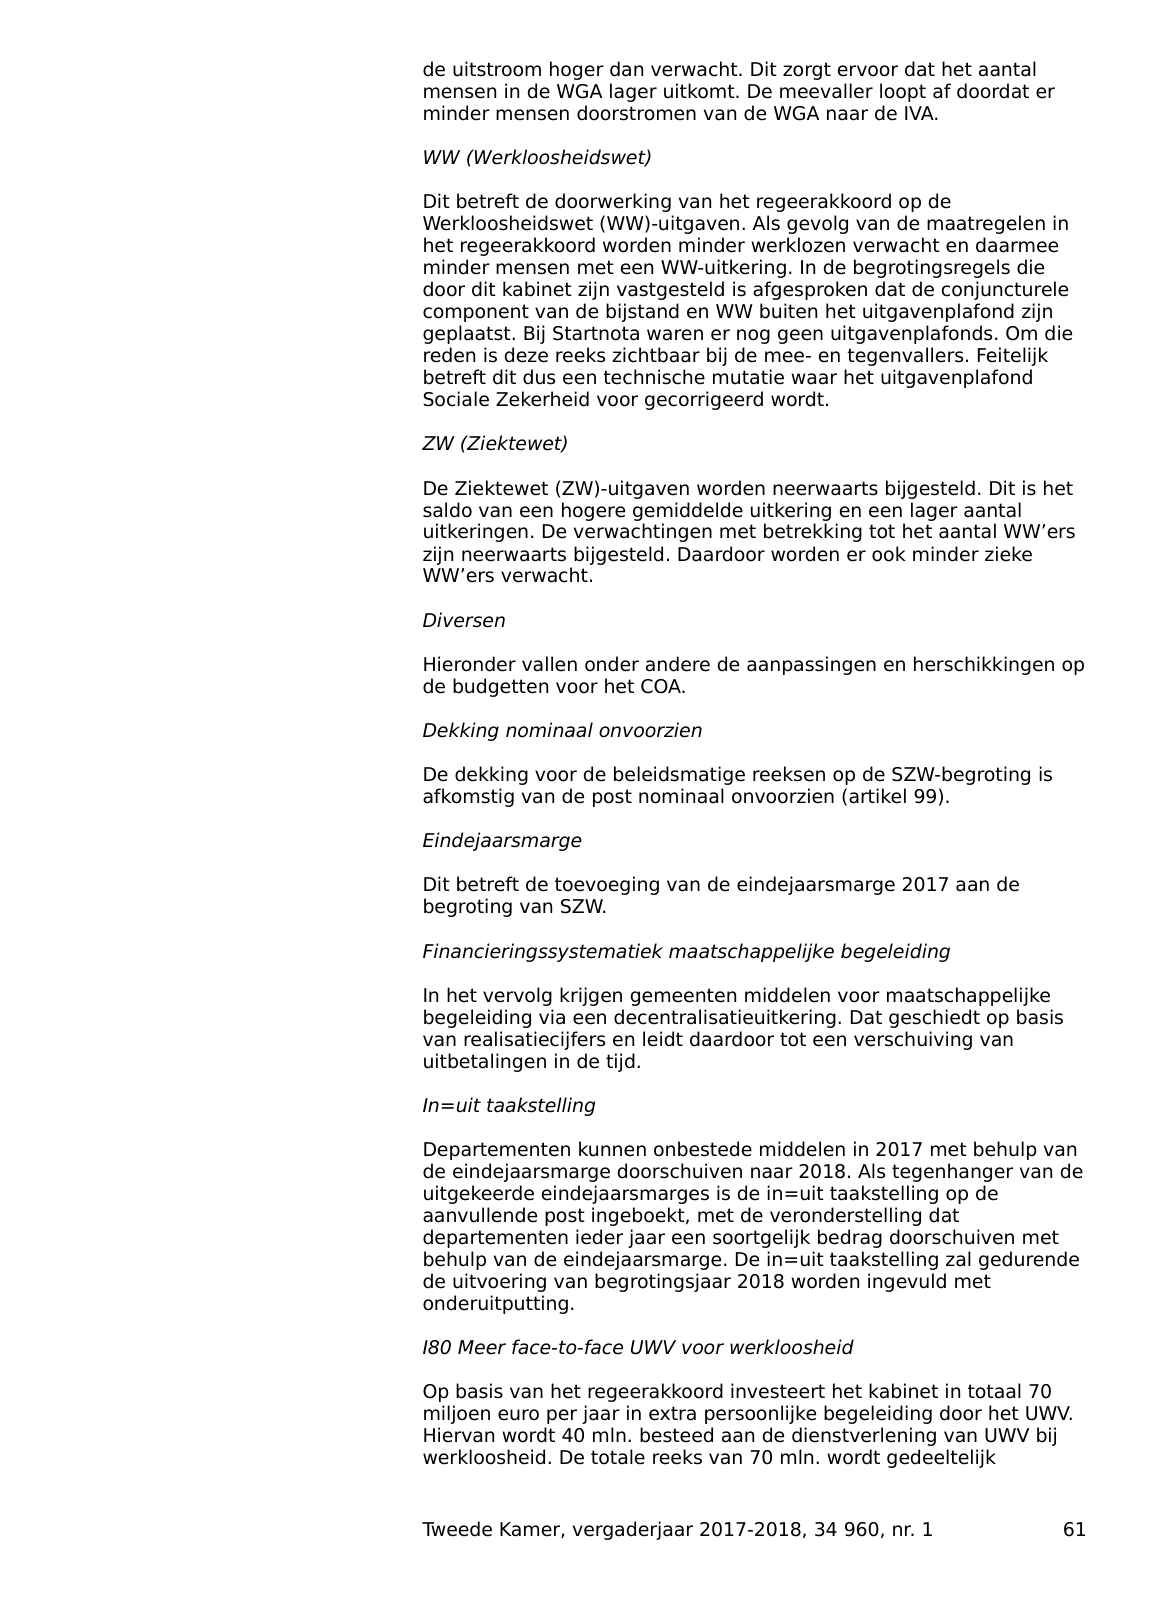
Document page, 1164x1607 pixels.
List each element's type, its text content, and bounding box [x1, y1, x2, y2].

subtitle I80 Meer face-to-face UWV voor werkloosheid [422, 1337, 1087, 1359]
subtitle ZW (Ziektewet) [422, 433, 1087, 455]
text Departementen kunnen onbestede middelen in 2017 met behulp van de eindejaarsmarge doorschuiven naar 2018. Als tegenhanger van de uitgekeerde eindejaarsmarges is de in=uit taakstelling op de aanvullende post ingeboekt, met de veronderstelling dat departementen ieder jaar een soortgelijk bedrag doorschuiven met behulp van de eindejaarsmarge. De in=uit taakstelling zal gedurende de uitvoering van begrotingsjaar 2018 worden ingevuld met onderuitputting. [422, 1139, 1087, 1315]
text de uitstroom hoger dan verwacht. Dit zorgt ervoor dat het aantal mensen in de WGA lager uitkomt. De meevaller loopt af doordat er minder mensen doorstromen van de WGA naar de IVA. [422, 59, 1087, 125]
text Hieronder vallen onder andere de aanpassingen en herschikkingen op de budgetten voor het COA. [422, 654, 1087, 698]
text Op basis van het regeerakkoord investeert het kabinet in totaal 70 miljoen euro per jaar in extra persoonlijke begeleiding door het UWV. Hiervan wordt 40 mln. besteed aan de dienstverlening van UWV bij werkloosheid. De totale reeks van 70 mln. wordt gedeeltelijk [422, 1381, 1087, 1469]
subtitle Dekking nominaal onvoorzien [422, 720, 1087, 742]
text De Ziektewet (ZW)-uitgaven worden neerwaarts bijgesteld. Dit is het saldo van een hogere gemiddelde uitkering en een lager aantal uitkeringen. De verwachtingen met betrekking tot het aantal WW’ers zijn neerwaarts bijgesteld. Daardoor worden er ook minder zieke WW’ers verwacht. [422, 477, 1087, 587]
subtitle Diversen [422, 609, 1087, 632]
text De dekking voor de beleidsmatige reeksen op de SZW-begroting is afkomstig van de post nominaal onvoorzien (artikel 99). [422, 764, 1087, 808]
text Dit betreft de doorwerking van het regeerakkoord op de Werkloosheidswet (WW)-uitgaven. Als gevolg van de maatregelen in het regeerakkoord worden minder werklozen verwacht en daarmee minder mensen met een WW-uitkering. In de begrotingsregels die door dit kabinet zijn vastgesteld is afgesproken dat de conjuncturele component van de bijstand en WW buiten het uitgavenplafond zijn geplaatst. Bij Startnota waren er nog geen uitgavenplafonds. Om die reden is deze reeks zichtbaar bij de mee- en tegenvallers. Feitelijk betreft dit dus een technische mutatie waar het uitgavenplafond Sociale Zekerheid voor gecorrigeerd wordt. [422, 191, 1087, 411]
subtitle WW (Werkloosheidswet) [422, 147, 1087, 169]
subtitle In=uit taakstelling [422, 1095, 1087, 1117]
subtitle Financieringssystematiek maatschappelijke begeleiding [422, 941, 1087, 962]
text Dit betreft de toevoeging van de eindejaarsmarge 2017 aan de begroting van SZW. [422, 874, 1087, 918]
text In het vervolg krijgen gemeenten middelen voor maatschappelijke begeleiding via een decentralisatieuitkering. Dat geschiedt op basis van realisatiecijfers en leidt daardoor tot een verschuiving van uitbetalingen in de tijd. [422, 985, 1087, 1073]
subtitle Eindejaarsmarge [422, 830, 1087, 852]
